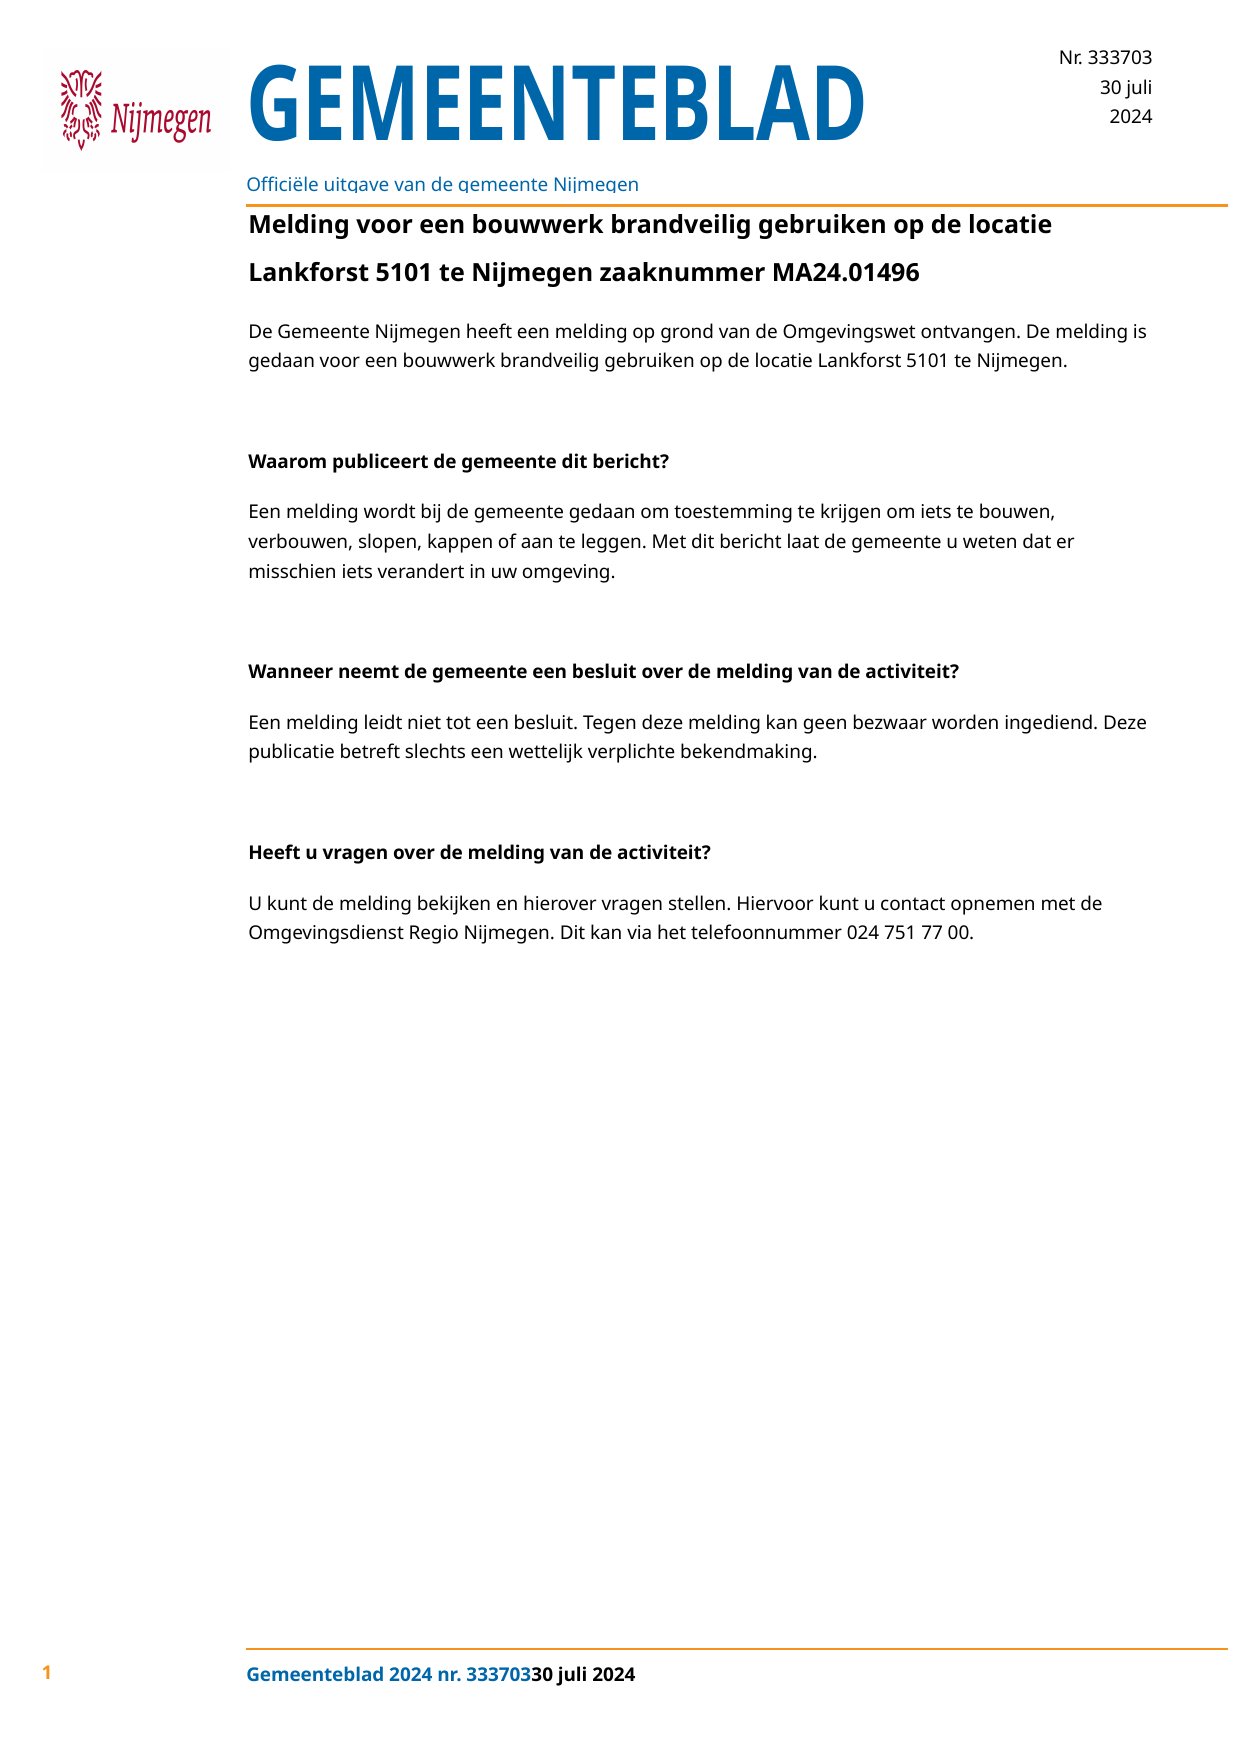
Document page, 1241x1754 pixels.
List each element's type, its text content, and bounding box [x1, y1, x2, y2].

text Heeft u vragen over de melding van de activiteit? [248, 839, 1152, 865]
text Melding voor een bouwwerk brandveilig gebruiken op de locatie Lankforst 5101 te Nijmegen zaaknummer MA24.01496 [248, 207, 1152, 288]
text Een melding leidt niet tot een besluit. Tegen deze melding kan geen bezwaar worden ingediend. Deze publicatie betreft slechts een wettelijk verplichte bekendmaking. [248, 709, 1152, 764]
text Een melding wordt bij de gemeente gedaan om toestemming te krijgen om iets te bouwen, verbouwen, slopen, kappen of aan te leggen. Met dit bericht laat de gemeente u weten dat er misschien iets verandert in uw omgeving. [248, 499, 1152, 584]
text Wanneer neemt de gemeente een besluit over de melding van de activiteit? [248, 659, 1152, 684]
text Waarom publiceert de gemeente dit bericht? [248, 448, 1152, 474]
text U kunt de melding bekijken en hierover vragen stellen. Hiervoor kunt u contact opnemen met de Omgevingsdienst Regio Nijmegen. Dit kan via het telefoonnummer 024 751 77 00. [248, 890, 1152, 945]
text De Gemeente Nijmegen heeft een melding op grond van de Omgevingswet ontvangen. De melding is gedaan voor een bouwwerk brandveilig gebruiken op de locatie Lankforst 5101 te Nijmegen. [248, 318, 1152, 373]
picture [41, 47, 231, 172]
